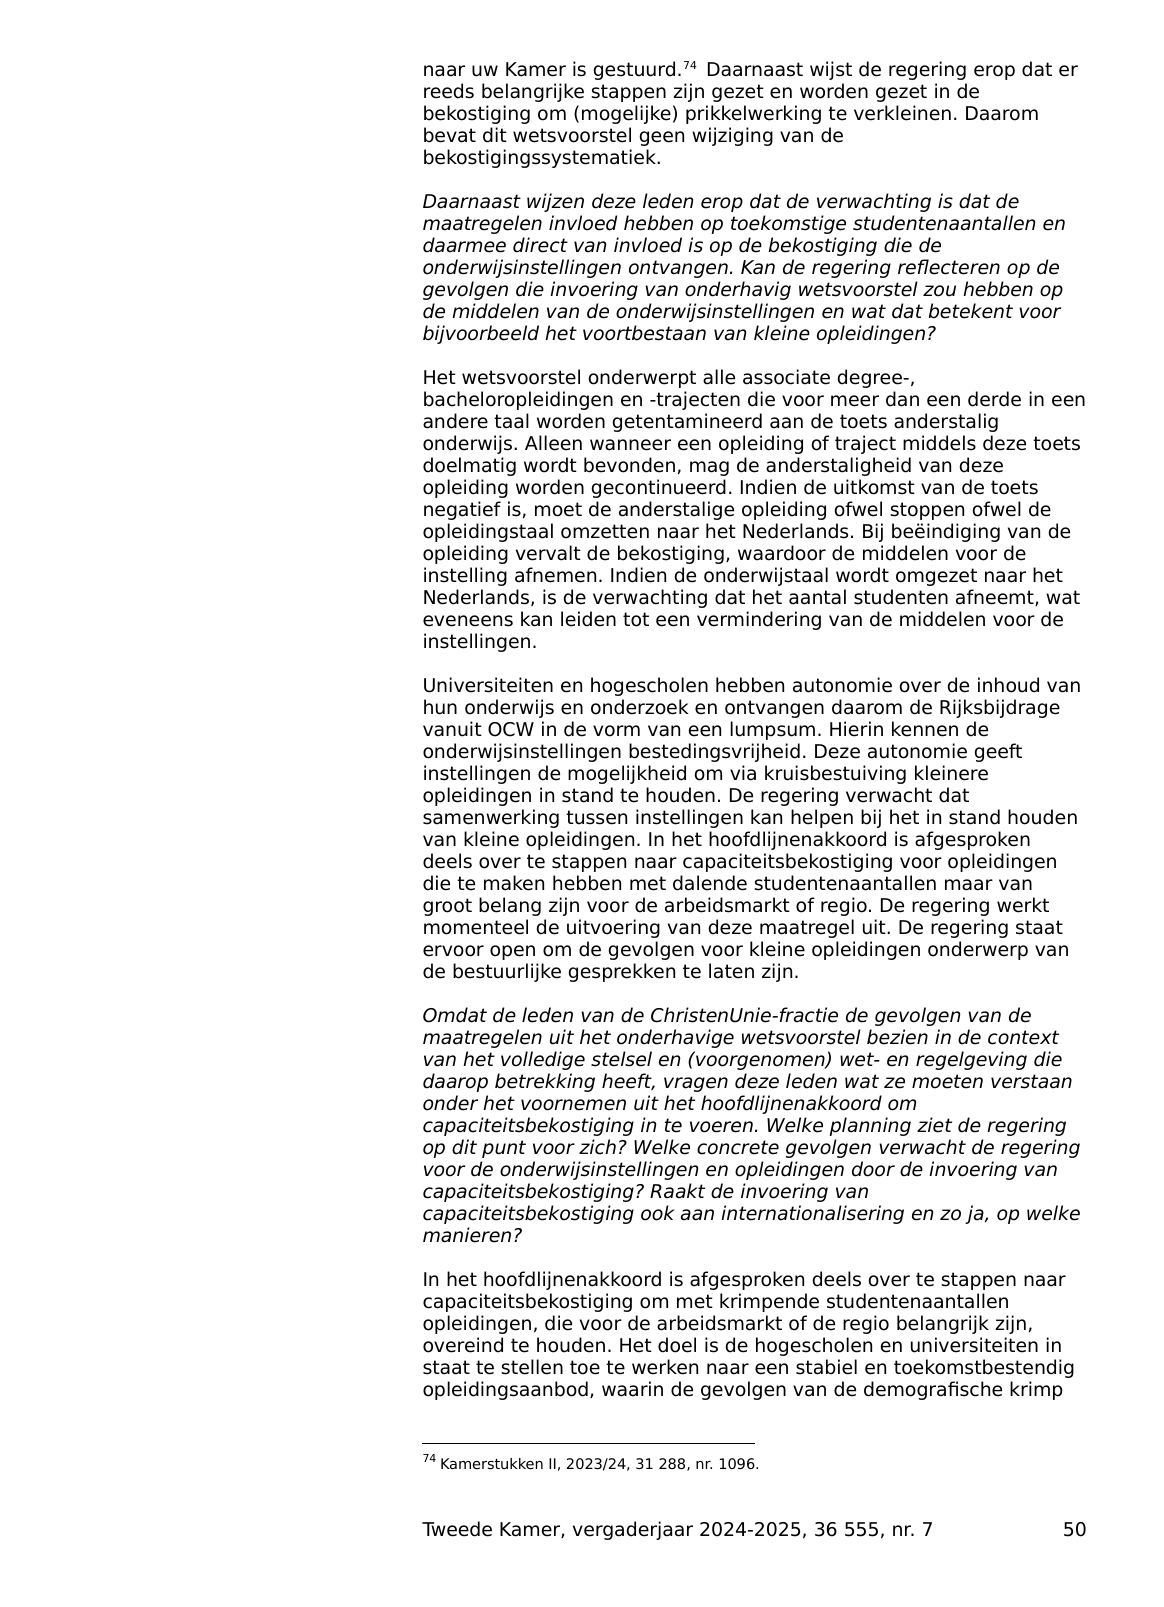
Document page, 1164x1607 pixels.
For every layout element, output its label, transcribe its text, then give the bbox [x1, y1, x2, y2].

text naar uw Kamer is gestuurd. Daarnaast wijst de regering erop dat er reeds belangrijke stappen zijn gezet en worden gezet in de bekostiging om (mogelijke) prikkelwerking te verkleinen. Daarom bevat dit wetsvoorstel geen wijziging van de bekostigingssystematiek. [422, 59, 1087, 169]
text Universiteiten en hogescholen hebben autonomie over de inhoud van hun onderwijs en onderzoek en ontvangen daarom de Rijksbijdrage vanuit OCW in de vorm van een lumpsum. Hierin kennen de onderwijsinstellingen bestedingsvrijheid. Deze autonomie geeft instellingen de mogelijkheid om via kruisbestuiving kleinere opleidingen in stand te houden. De regering verwacht dat samenwerking tussen instellingen kan helpen bij het in stand houden van kleine opleidingen. In het hoofdlijnenakkoord is afgesproken deels over te stappen naar capaciteitsbekostiging voor opleidingen die te maken hebben met dalende studentenaantallen maar van groot belang zijn voor de arbeidsmarkt of regio. De regering werkt momenteel de uitvoering van deze maatregel uit. De regering staat ervoor open om de gevolgen voor kleine opleidingen onderwerp van de bestuurlijke gesprekken te laten zijn. [422, 675, 1087, 983]
text In het hoofdlijnenakkoord is afgesproken deels over te stappen naar capaciteitsbekostiging om met krimpende studentenaantallen opleidingen, die voor de arbeidsmarkt of de regio belangrijk zijn, overeind te houden. Het doel is de hogescholen en universiteiten in staat te stellen toe te werken naar een stabiel en toekomstbestendig opleidingsaanbod, waarin de gevolgen van de demografische krimp [422, 1269, 1087, 1401]
text Daarnaast wijzen deze leden erop dat de verwachting is dat de maatregelen invloed hebben op toekomstige studentenaantallen en daarmee direct van invloed is op de bekostiging die de onderwijsinstellingen ontvangen. Kan de regering reflecteren op de gevolgen die invoering van onderhavig wetsvoorstel zou hebben op de middelen van de onderwijsinstellingen en wat dat betekent voor bijvoorbeeld het voortbestaan van kleine opleidingen? [422, 191, 1087, 345]
text Omdat de leden van de ChristenUnie-fractie de gevolgen van de maatregelen uit het onderhavige wetsvoorstel bezien in de context van het volledige stelsel en (voorgenomen) wet- en regelgeving die daarop betrekking heeft, vragen deze leden wat ze moeten verstaan onder het voornemen uit het hoofdlijnenakkoord om capaciteitsbekostiging in te voeren. Welke planning ziet de regering op dit punt voor zich? Welke concrete gevolgen verwacht de regering voor de onderwijsinstellingen en opleidingen door de invoering van capaciteitsbekostiging? Raakt de invoering van capaciteitsbekostiging ook aan internationalisering en zo ja, op welke manieren? [422, 1005, 1087, 1247]
text Kamerstukken II, 2023/24, 31 288, nr. 1096. [422, 1452, 1087, 1474]
text Het wetsvoorstel onderwerpt alle associate degree-, bacheloropleidingen en -trajecten die voor meer dan een derde in een andere taal worden getentamineerd aan de toets anderstalig onderwijs. Alleen wanneer een opleiding of traject middels deze toets doelmatig wordt bevonden, mag de anderstaligheid van deze opleiding worden gecontinueerd. Indien de uitkomst van de toets negatief is, moet de anderstalige opleiding ofwel stoppen ofwel de opleidingstaal omzetten naar het Nederlands. Bij beëindiging van de opleiding vervalt de bekostiging, waardoor de middelen voor de instelling afnemen. Indien de onderwijstaal wordt omgezet naar het Nederlands, is de verwachting dat het aantal studenten afneemt, wat eveneens kan leiden tot een vermindering van de middelen voor de instellingen. [422, 367, 1087, 653]
